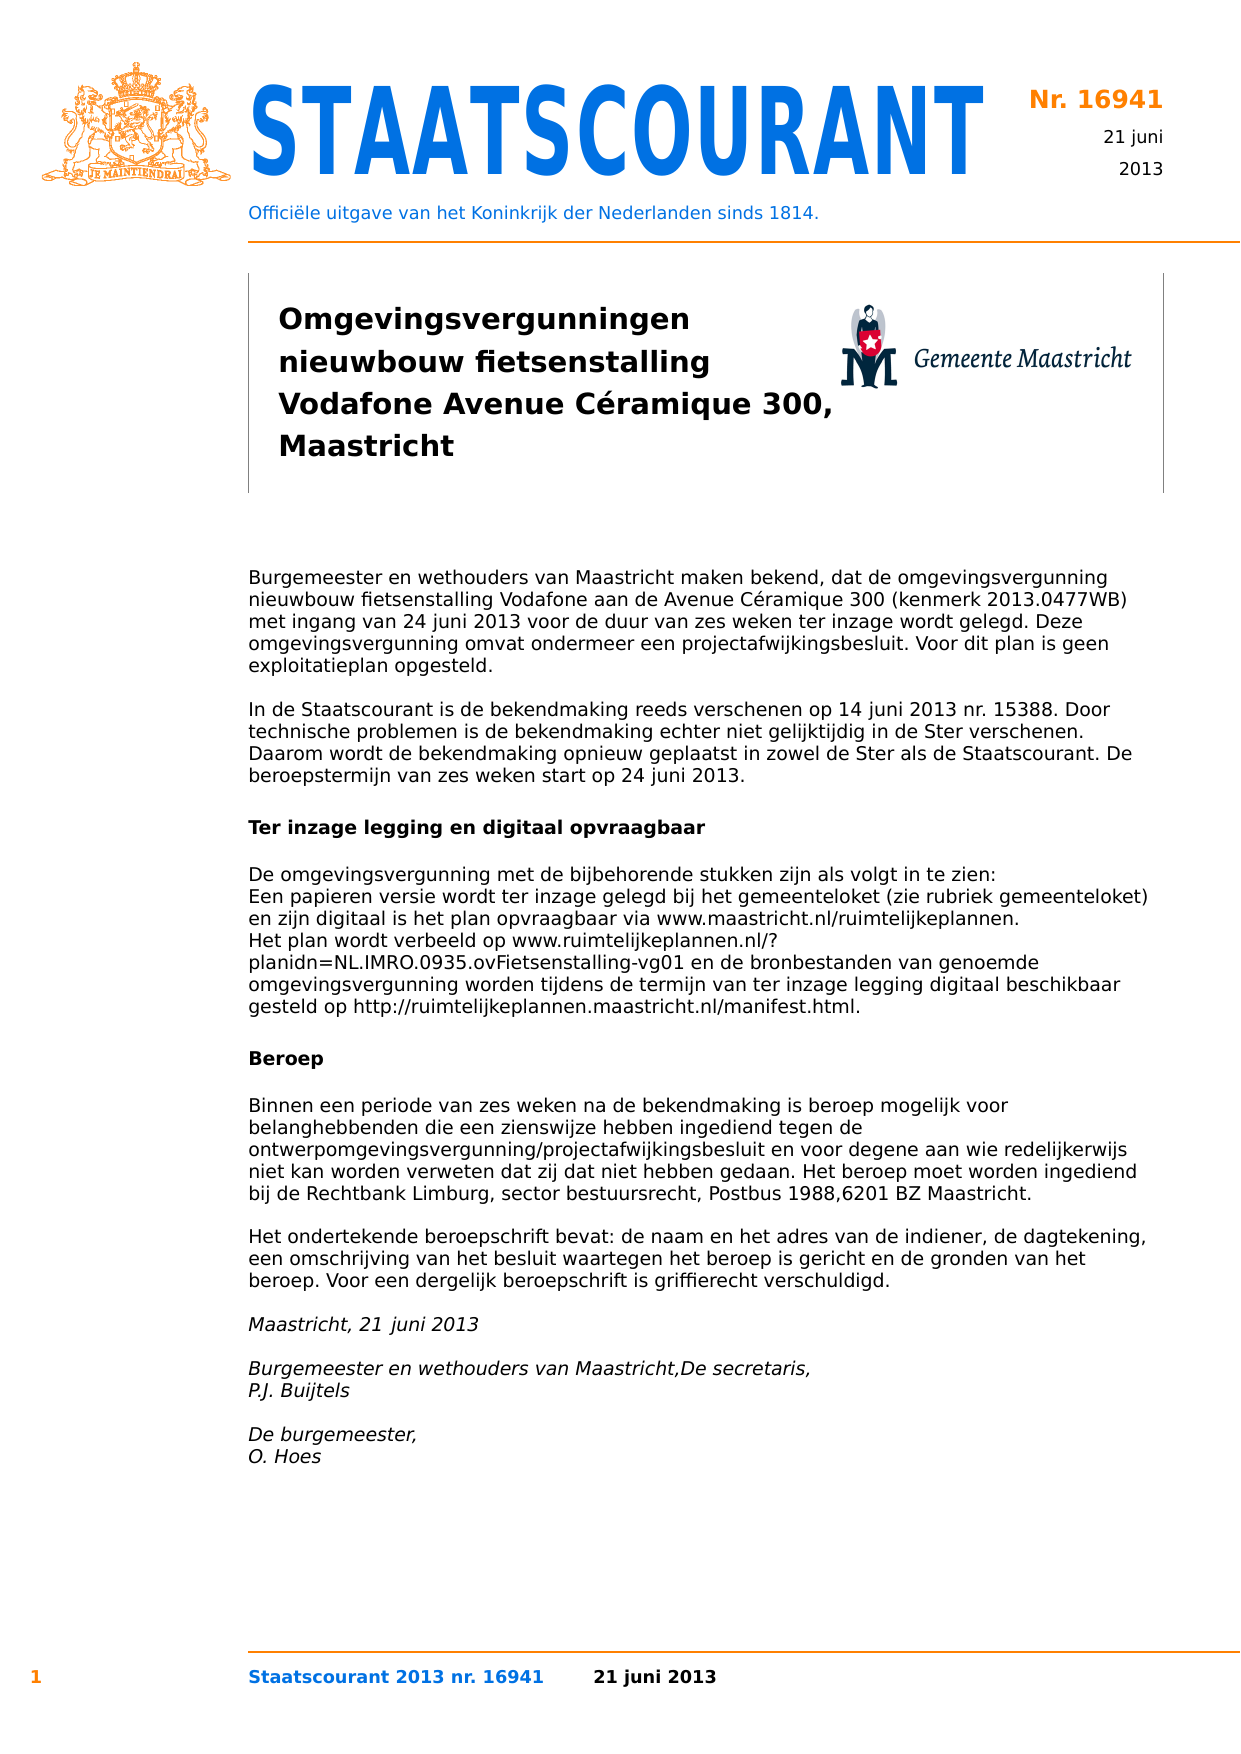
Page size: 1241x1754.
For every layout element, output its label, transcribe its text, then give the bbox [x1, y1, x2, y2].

picture [41, 62, 231, 186]
text Maastricht, 21 juni 2013 [248, 1314, 1163, 1336]
picture [838, 302, 1134, 391]
text De omgevingsvergunning met de bijbehorende stukken zijn als volgt in te zien: [248, 864, 1163, 886]
text In de Staatscourant is de bekendmaking reeds verschenen op 14 juni 2013 nr. 15388. Door technische problemen is de bekendmaking echter niet gelijktijdig in de Ster verschenen. Daarom wordt de bekendmaking opnieuw geplaatst in zowel de Ster als de Staatscourant. De beroepstermijn van zes weken start op 24 juni 2013. [248, 699, 1163, 787]
text Burgemeester en wethouders van Maastricht maken bekend, dat de omgevingsvergunning nieuwbouw fietsenstalling Vodafone aan de Avenue Céramique 300 (kenmerk 2013.0477WB) met ingang van 24 juni 2013 voor de duur van zes weken ter inzage wordt gelegd. Deze omgevingsvergunning omvat ondermeer een projectafwijkingsbesluit. Voor dit plan is geen exploitatieplan opgesteld. [248, 567, 1163, 677]
text Een papieren versie wordt ter inzage gelegd bij het gemeenteloket (zie rubriek gemeenteloket) en zijn digitaal is het plan opvraagbaar via www.maastricht.nl/ruimtelijkeplannen. [248, 886, 1163, 930]
subtitle Omgevingsvergunningen nieuwbouw fietsenstalling Vodafone Avenue Céramique 300, Maastricht [249, 273, 1163, 493]
text Burgemeester en wethouders van Maastricht,De secretaris, P.J. Buijtels [248, 1358, 1163, 1402]
subtitle Ter inzage legging en digitaal opvraagbaar [248, 817, 1163, 839]
text Binnen een periode van zes weken na de bekendmaking is beroep mogelijk voor belanghebbenden die een zienswijze hebben ingediend tegen de ontwerpomgevingsvergunning/projectafwijkingsbesluit en voor degene aan wie redelijkerwijs niet kan worden verweten dat zij dat niet hebben gedaan. Het beroep moet worden ingediend bij de Rechtbank Limburg, sector bestuursrecht, Postbus 1988,6201 BZ Maastricht. [248, 1094, 1163, 1204]
text Het ondertekende beroepschrift bevat: de naam en het adres van de indiener, de dagtekening, een omschrijving van het besluit waartegen het beroep is gericht en de gronden van het beroep. Voor een dergelijk beroepschrift is griffierecht verschuldigd. [248, 1226, 1163, 1292]
table_cell 2013 [998, 153, 1240, 203]
text De burgemeester, O. Hoes [248, 1424, 1163, 1468]
table_header [25, 62, 248, 241]
table_header Nr. 16941 [998, 62, 1240, 121]
table_cell Officiële uitgave van het Koninkrijk der Nederlanden sinds 1814. [248, 203, 1240, 241]
table_cell 21 juni [998, 121, 1240, 153]
subtitle Beroep [248, 1048, 1163, 1069]
text Het plan wordt verbeeld op www.ruimtelijkeplannen.nl/?planidn=NL.IMRO.0935.ovFietsenstalling-vg01 en de bronbestanden van genoemde omgevingsvergunning worden tijdens de termijn van ter inzage legging digitaal beschikbaar gesteld op http://ruimtelijkeplannen.maastricht.nl/manifest.html. [248, 930, 1163, 1018]
table_header STAATSCOURANT [248, 62, 998, 203]
